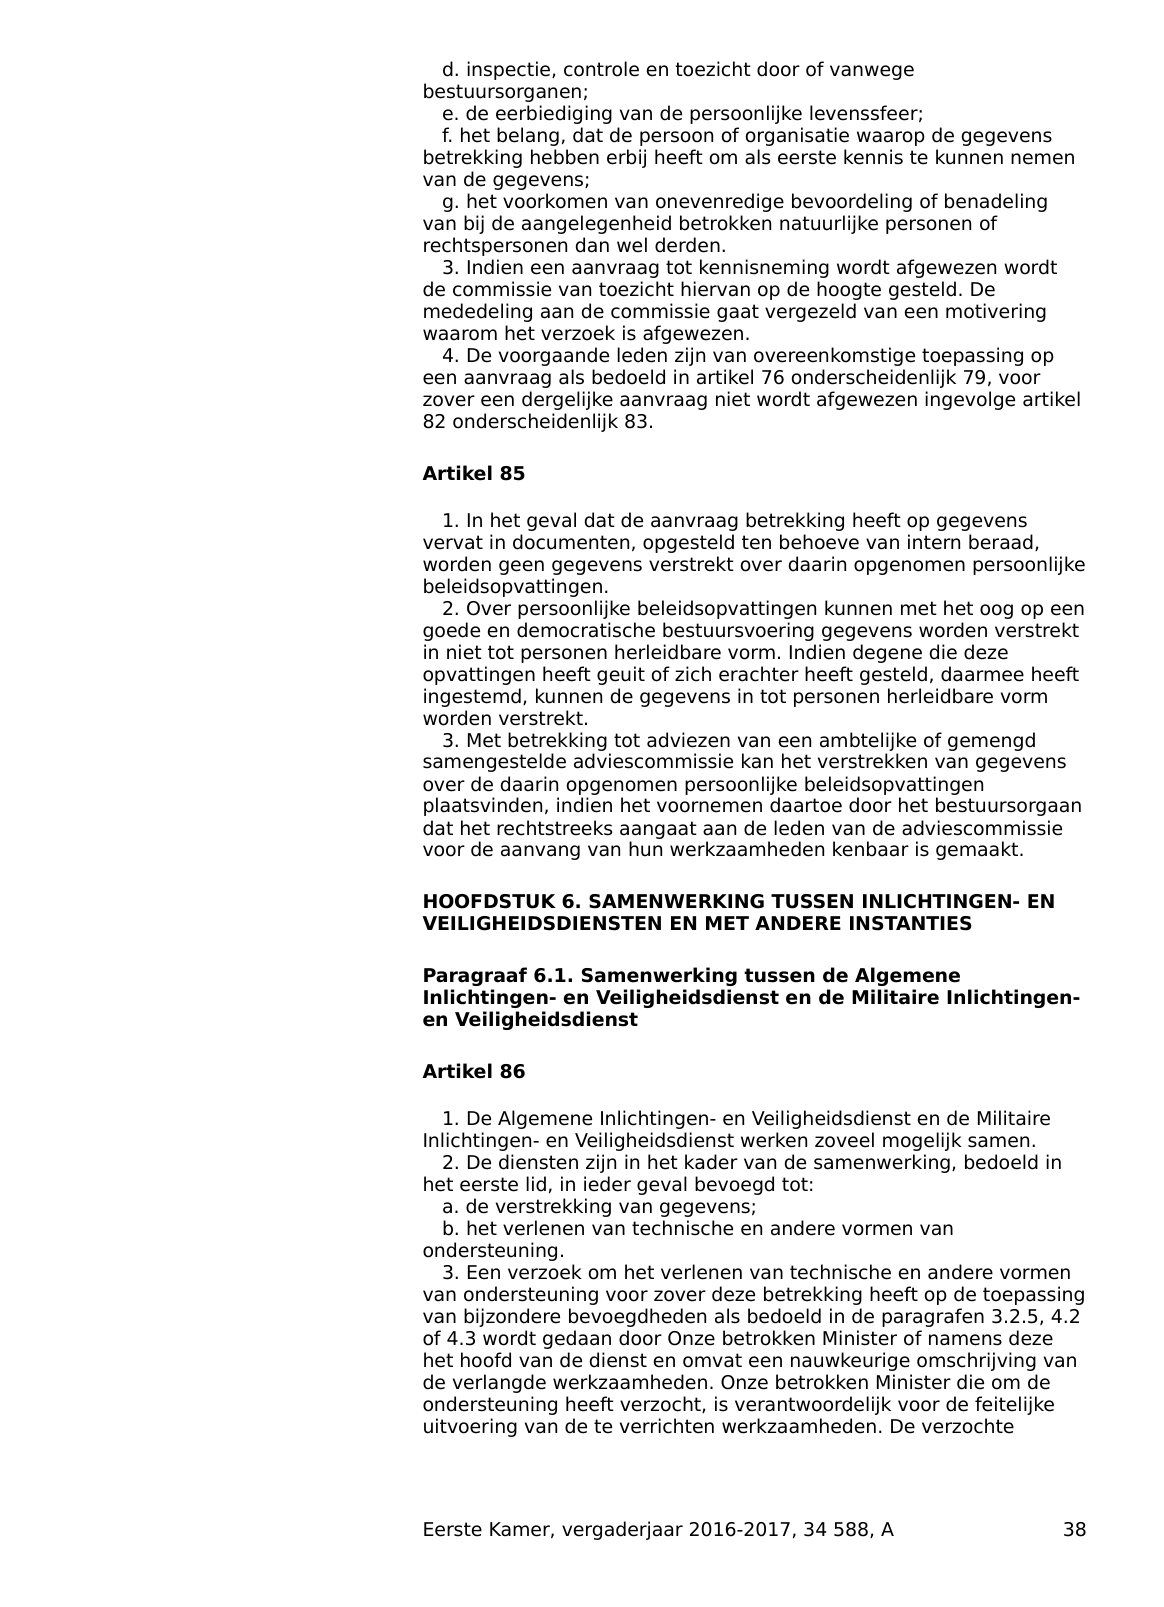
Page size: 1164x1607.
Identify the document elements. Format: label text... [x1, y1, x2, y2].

text 4. De voorgaande leden zijn van overeenkomstige toepassing op een aanvraag als bedoeld in artikel 76 onderscheidenlijk 79, voor zover een dergelijke aanvraag niet wordt afgewezen ingevolge artikel 82 onderscheidenlijk 83. [422, 345, 1087, 433]
text d. inspectie, controle en toezicht door of vanwege bestuursorganen; [422, 59, 1087, 103]
text 1. De Algemene Inlichtingen- en Veiligheidsdienst en de Militaire Inlichtingen- en Veiligheidsdienst werken zoveel mogelijk samen. [422, 1108, 1087, 1152]
text 3. Een verzoek om het verlenen van technische en andere vormen van ondersteuning voor zover deze betrekking heeft op de toepassing van bijzondere bevoegdheden als bedoeld in de paragrafen 3.2.5, 4.2 of 4.3 wordt gedaan door Onze betrokken Minister of namens deze het hoofd van de dienst en omvat een nauwkeurige omschrijving van de verlangde werkzaamheden. Onze betrokken Minister die om de ondersteuning heeft verzocht, is verantwoordelijk voor de feitelijke uitvoering van de te verrichten werkzaamheden. De verzochte [422, 1262, 1087, 1438]
text 1. In het geval dat de aanvraag betrekking heeft op gegevens vervat in documenten, opgesteld ten behoeve van intern beraad, worden geen gegevens verstrekt over daarin opgenomen persoonlijke beleidsopvattingen. [422, 510, 1087, 598]
text 3. Met betrekking tot adviezen van een ambtelijke of gemengd samengestelde adviescommissie kan het verstrekken van gegevens over de daarin opgenomen persoonlijke beleidsopvattingen plaatsvinden, indien het voornemen daartoe door het bestuursorgaan dat het rechtstreeks aangaat aan de leden van de adviescommissie voor de aanvang van hun werkzaamheden kenbaar is gemaakt. [422, 729, 1087, 861]
text e. de eerbiediging van de persoonlijke levenssfeer; [422, 103, 1087, 125]
text 3. Indien een aanvraag tot kennisneming wordt afgewezen wordt de commissie van toezicht hiervan op de hoogte gesteld. De mededeling aan de commissie gaat vergezeld van een motivering waarom het verzoek is afgewezen. [422, 257, 1087, 345]
text a. de verstrekking van gegevens; [422, 1196, 1087, 1218]
subtitle HOOFDSTUK 6. SAMENWERKING TUSSEN INLICHTINGEN- EN VEILIGHEIDSDIENSTEN EN MET ANDERE INSTANTIES [422, 891, 1087, 935]
text 2. De diensten zijn in het kader van de samenwerking, bedoeld in het eerste lid, in ieder geval bevoegd tot: [422, 1152, 1087, 1196]
text 2. Over persoonlijke beleidsopvattingen kunnen met het oog op een goede en democratische bestuursvoering gegevens worden verstrekt in niet tot personen herleidbare vorm. Indien degene die deze opvattingen heeft geuit of zich erachter heeft gesteld, daarmee heeft ingestemd, kunnen de gegevens in tot personen herleidbare vorm worden verstrekt. [422, 598, 1087, 729]
subtitle Artikel 85 [422, 463, 1087, 485]
subtitle Artikel 86 [422, 1061, 1087, 1083]
text b. het verlenen van technische en andere vormen van ondersteuning. [422, 1218, 1087, 1262]
text g. het voorkomen van onevenredige bevoordeling of benadeling van bij de aangelegenheid betrokken natuurlijke personen of rechtspersonen dan wel derden. [422, 191, 1087, 257]
subtitle Paragraaf 6.1. Samenwerking tussen de Algemene Inlichtingen- en Veiligheidsdienst en de Militaire Inlichtingen- en Veiligheidsdienst [422, 965, 1087, 1031]
text f. het belang, dat de persoon of organisatie waarop de gegevens betrekking hebben erbij heeft om als eerste kennis te kunnen nemen van de gegevens; [422, 125, 1087, 191]
